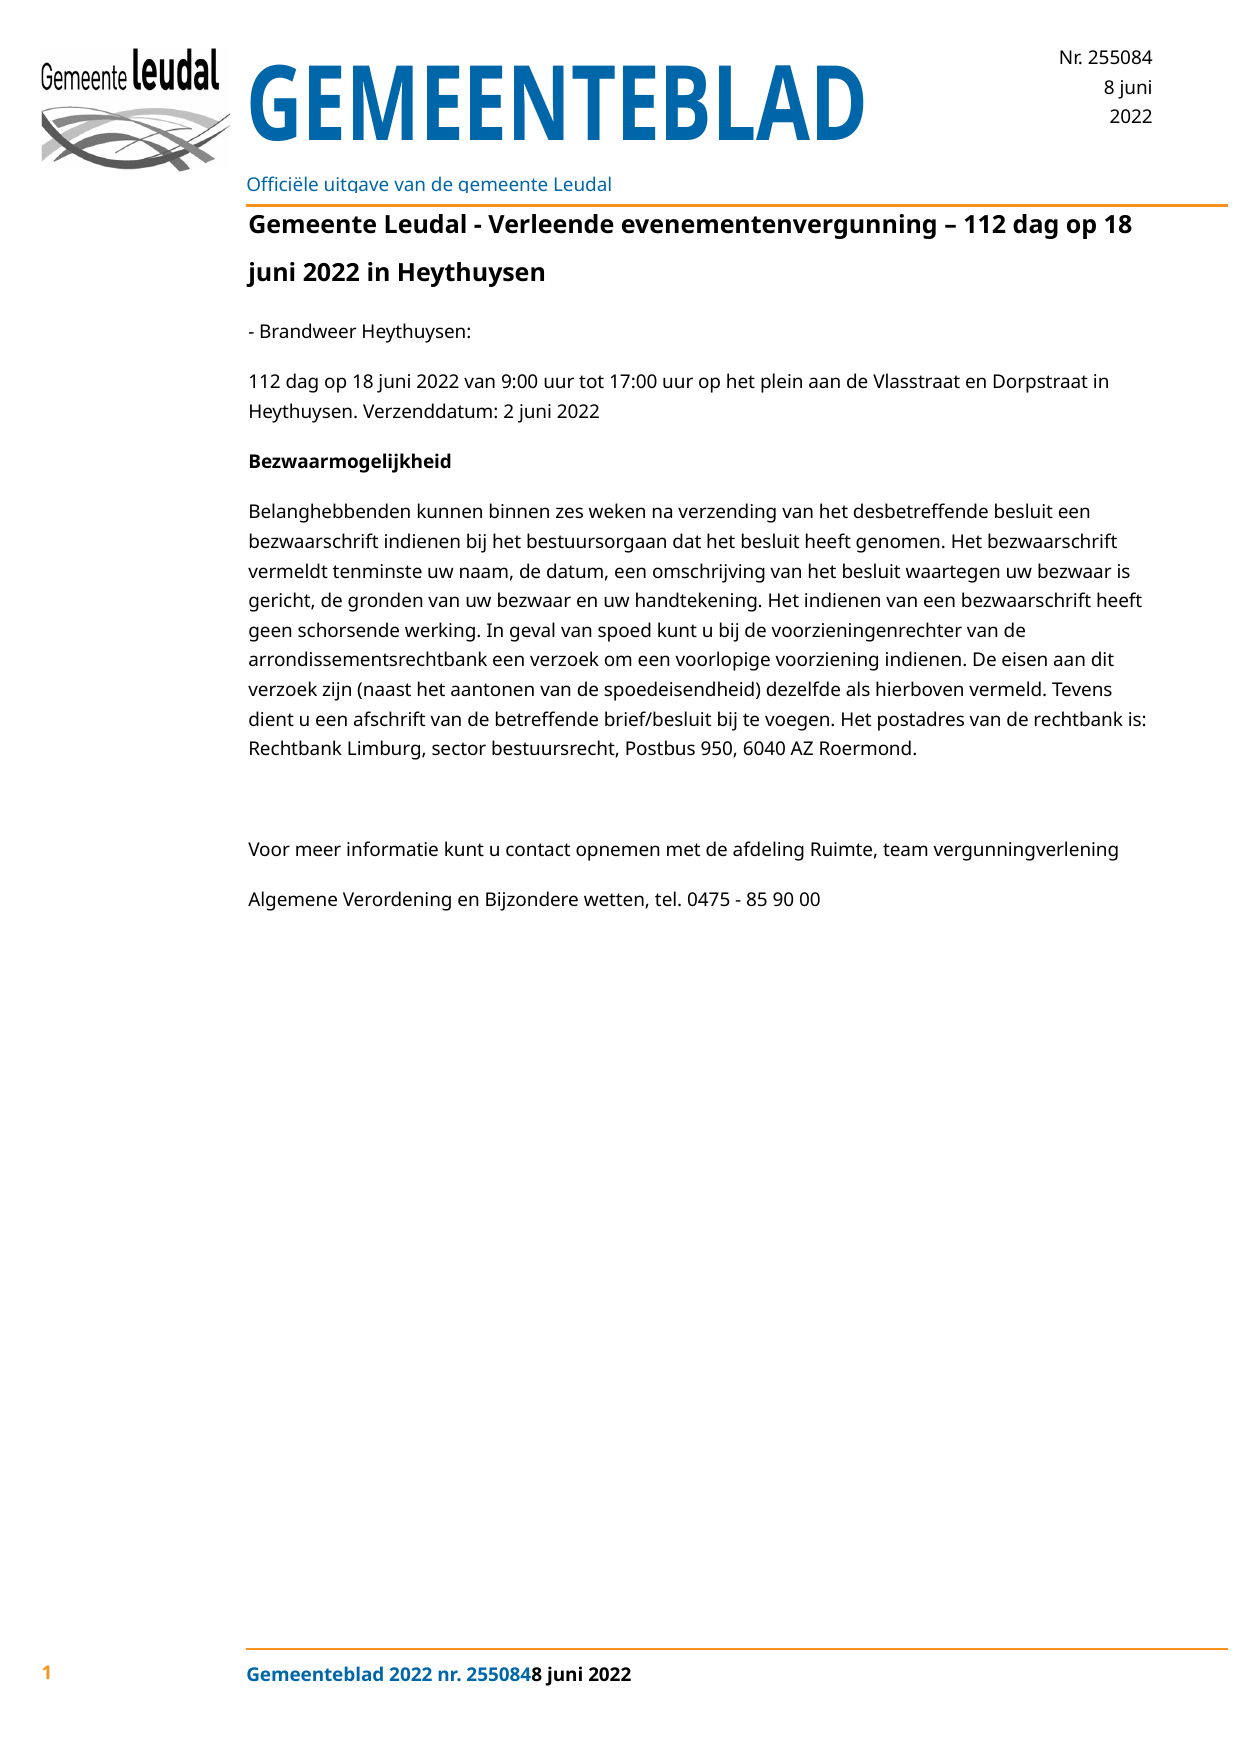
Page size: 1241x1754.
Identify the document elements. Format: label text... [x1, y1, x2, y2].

text - Brandweer Heythuysen: [248, 318, 1152, 344]
text Voor meer informatie kunt u contact opnemen met de afdeling Ruimte, team vergunningverlening [248, 836, 1152, 862]
text 112 dag op 18 juni 2022 van 9:00 uur tot 17:00 uur op het plein aan de Vlasstraat en Dorpstraat in Heythuysen. Verzenddatum: 2 juni 2022 [248, 368, 1152, 424]
text Algemene Verordening en Bijzondere wetten, tel. 0475 - 85 90 00 [248, 887, 1152, 912]
picture [41, 47, 231, 172]
text Bezwaarmogelijkheid [248, 448, 1152, 474]
text Belanghebbenden kunnen binnen zes weken na verzending van het desbetreffende besluit een bezwaarschrift indienen bij het bestuursorgaan dat het besluit heeft genomen. Het bezwaarschrift vermeldt tenminste uw naam, de datum, een omschrijving van het besluit waartegen uw bezwaar is gericht, de gronden van uw bezwaar en uw handtekening. Het indienen van een bezwaarschrift heeft geen schorsende werking. In geval van spoed kunt u bij de voorzieningenrechter van de arrondissementsrechtbank een verzoek om een voorlopige voorziening indienen. De eisen aan dit verzoek zijn (naast het aantonen van de spoedeisendheid) dezelfde als hierboven vermeld. Tevens dient u een afschrift van de betreffende brief/besluit bij te voegen. Het postadres van de rechtbank is: Rechtbank Limburg, sector bestuursrecht, Postbus 950, 6040 AZ Roermond. [248, 499, 1152, 761]
text Gemeente Leudal - Verleende evenementenvergunning – 112 dag op 18 juni 2022 in Heythuysen [248, 207, 1152, 288]
